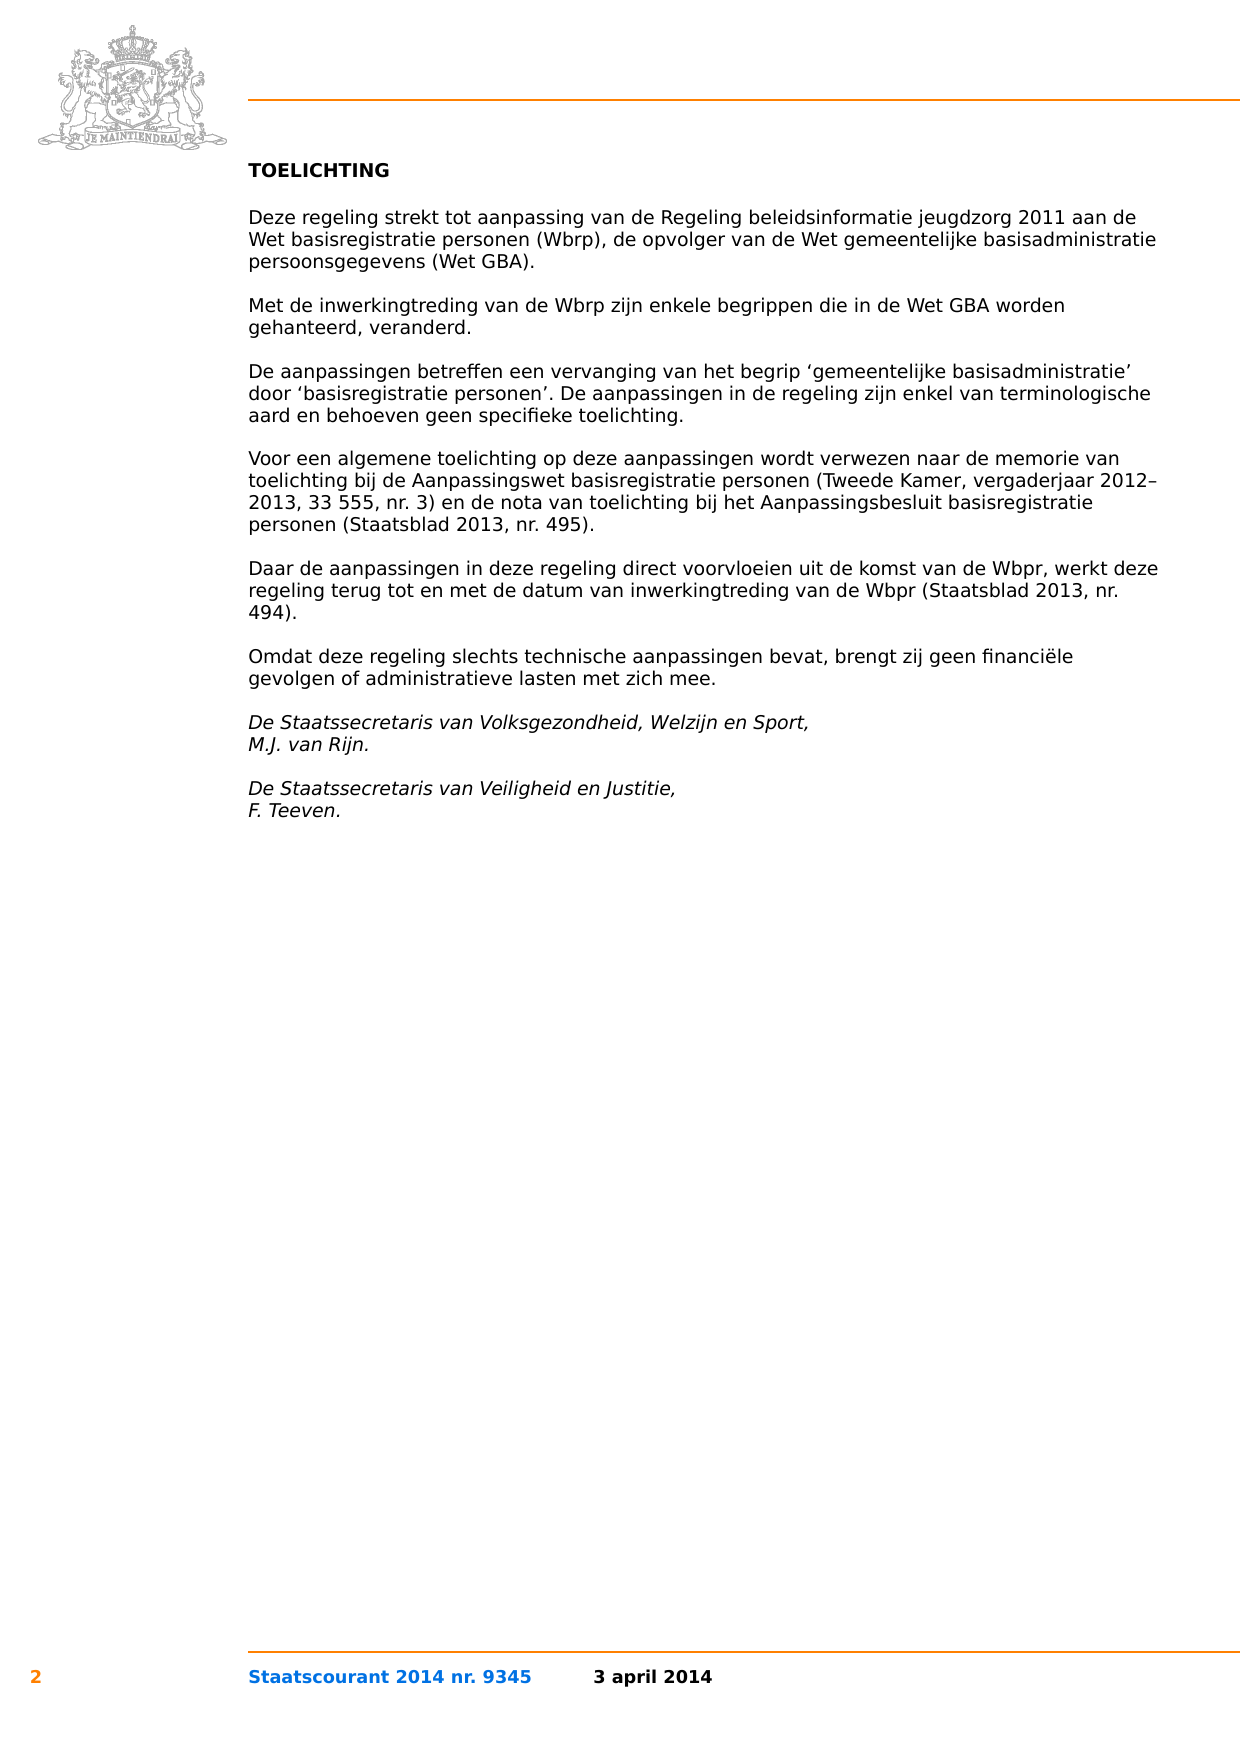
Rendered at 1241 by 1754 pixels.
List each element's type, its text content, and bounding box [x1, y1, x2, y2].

picture [38, 25, 227, 150]
text Voor een algemene toelichting op deze aanpassingen wordt verwezen naar de memorie van toelichting bij de Aanpassingswet basisregistratie personen (Tweede Kamer, vergaderjaar 2012–2013, 33 555, nr. 3) en de nota van toelichting bij het Aanpassingsbesluit basisregistratie personen (Staatsblad 2013, nr. 495). [248, 448, 1163, 536]
text Omdat deze regeling slechts technische aanpassingen bevat, brengt zij geen financiële gevolgen of administratieve lasten met zich mee. [248, 646, 1163, 690]
text Met de inwerkingtreding van de Wbrp zijn enkele begrippen die in de Wet GBA worden gehanteerd, veranderd. [248, 295, 1163, 339]
subtitle TOELICHTING [248, 160, 1163, 182]
text De aanpassingen betreffen een vervanging van het begrip ‘gemeentelijke basisadministratie’ door ‘basisregistratie personen’. De aanpassingen in de regeling zijn enkel van terminologische aard en behoeven geen specifieke toelichting. [248, 361, 1163, 426]
text De Staatssecretaris van Veiligheid en Justitie, F. Teeven. [248, 778, 1163, 822]
text De Staatssecretaris van Volksgezondheid, Welzijn en Sport, M.J. van Rijn. [248, 712, 1163, 756]
text Deze regeling strekt tot aanpassing van de Regeling beleidsinformatie jeugdzorg 2011 aan de Wet basisregistratie personen (Wbrp), de opvolger van de Wet gemeentelijke basisadministratie persoonsgegevens (Wet GBA). [248, 207, 1163, 273]
text Daar de aanpassingen in deze regeling direct voorvloeien uit de komst van de Wbpr, werkt deze regeling terug tot en met de datum van inwerkingtreding van de Wbpr (Staatsblad 2013, nr. 494). [248, 558, 1163, 624]
